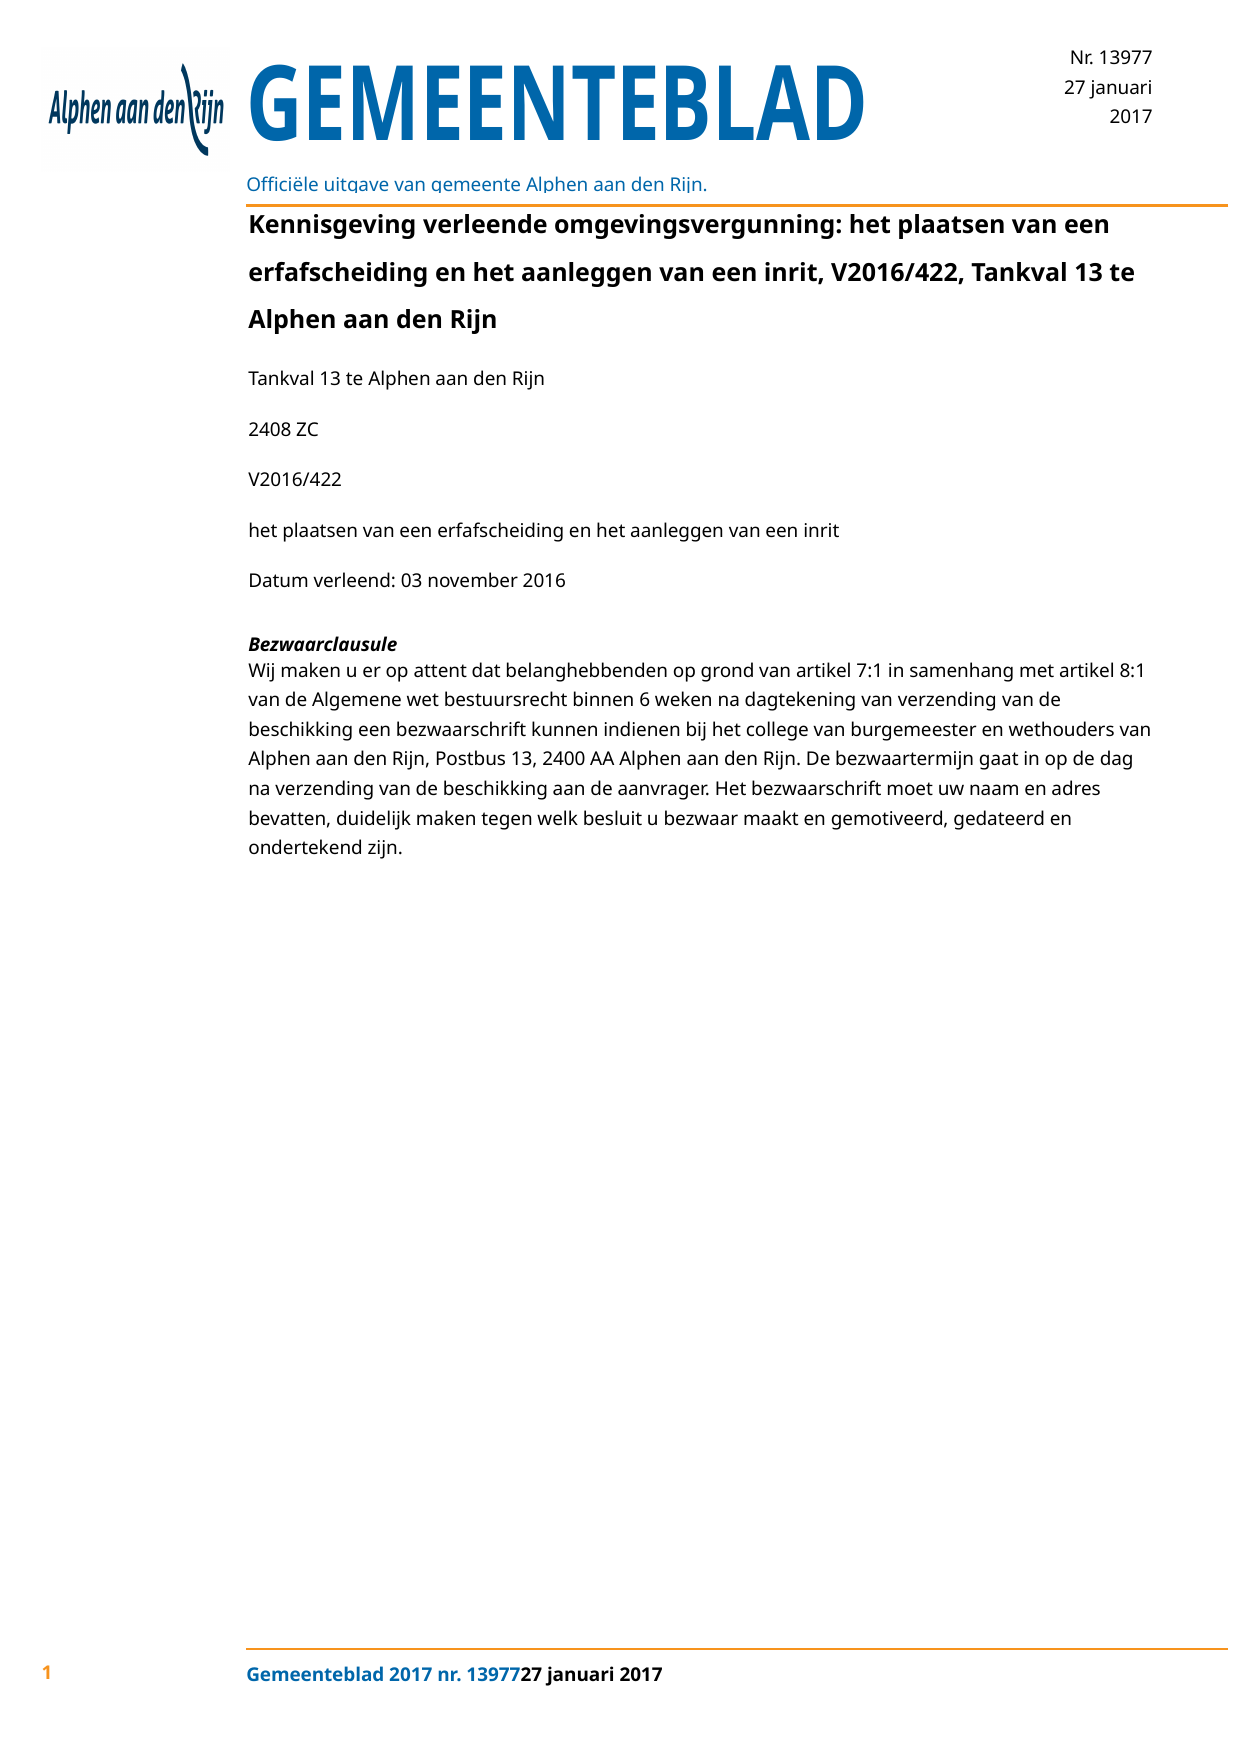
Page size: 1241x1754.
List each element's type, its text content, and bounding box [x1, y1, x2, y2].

text het plaatsen van een erfafscheiding en het aanleggen van een inrit [248, 517, 1152, 542]
text Wij maken u er op attent dat belanghebbenden op grond van artikel 7:1 in samenhang met artikel 8:1 van de Algemene wet bestuursrecht binnen 6 weken na dagtekening van verzending van de beschikking een bezwaarschrift kunnen indienen bij het college van burgemeester en wethouders van Alphen aan den Rijn, Postbus 13, 2400 AA Alphen aan den Rijn. De bezwaartermijn gaat in op de dag na verzending van de beschikking aan de aanvrager. Het bezwaarschrift moet uw naam en adres bevatten, duidelijk maken tegen welk besluit u bezwaar maakt en gemotiveerd, gedateerd en ondertekend zijn. [248, 657, 1152, 860]
text Tankval 13 te Alphen aan den Rijn [248, 366, 1152, 391]
picture [41, 47, 231, 172]
text Datum verleend: 03 november 2016 [248, 567, 1152, 593]
text V2016/422 [248, 466, 1152, 492]
text Kennisgeving verleende omgevingsvergunning: het plaatsen van een erfafscheiding en het aanleggen van een inrit, V2016/422, Tankval 13 te Alphen aan den Rijn [248, 207, 1152, 336]
text 2408 ZC [248, 416, 1152, 442]
text Bezwaarclausule [248, 631, 1152, 657]
